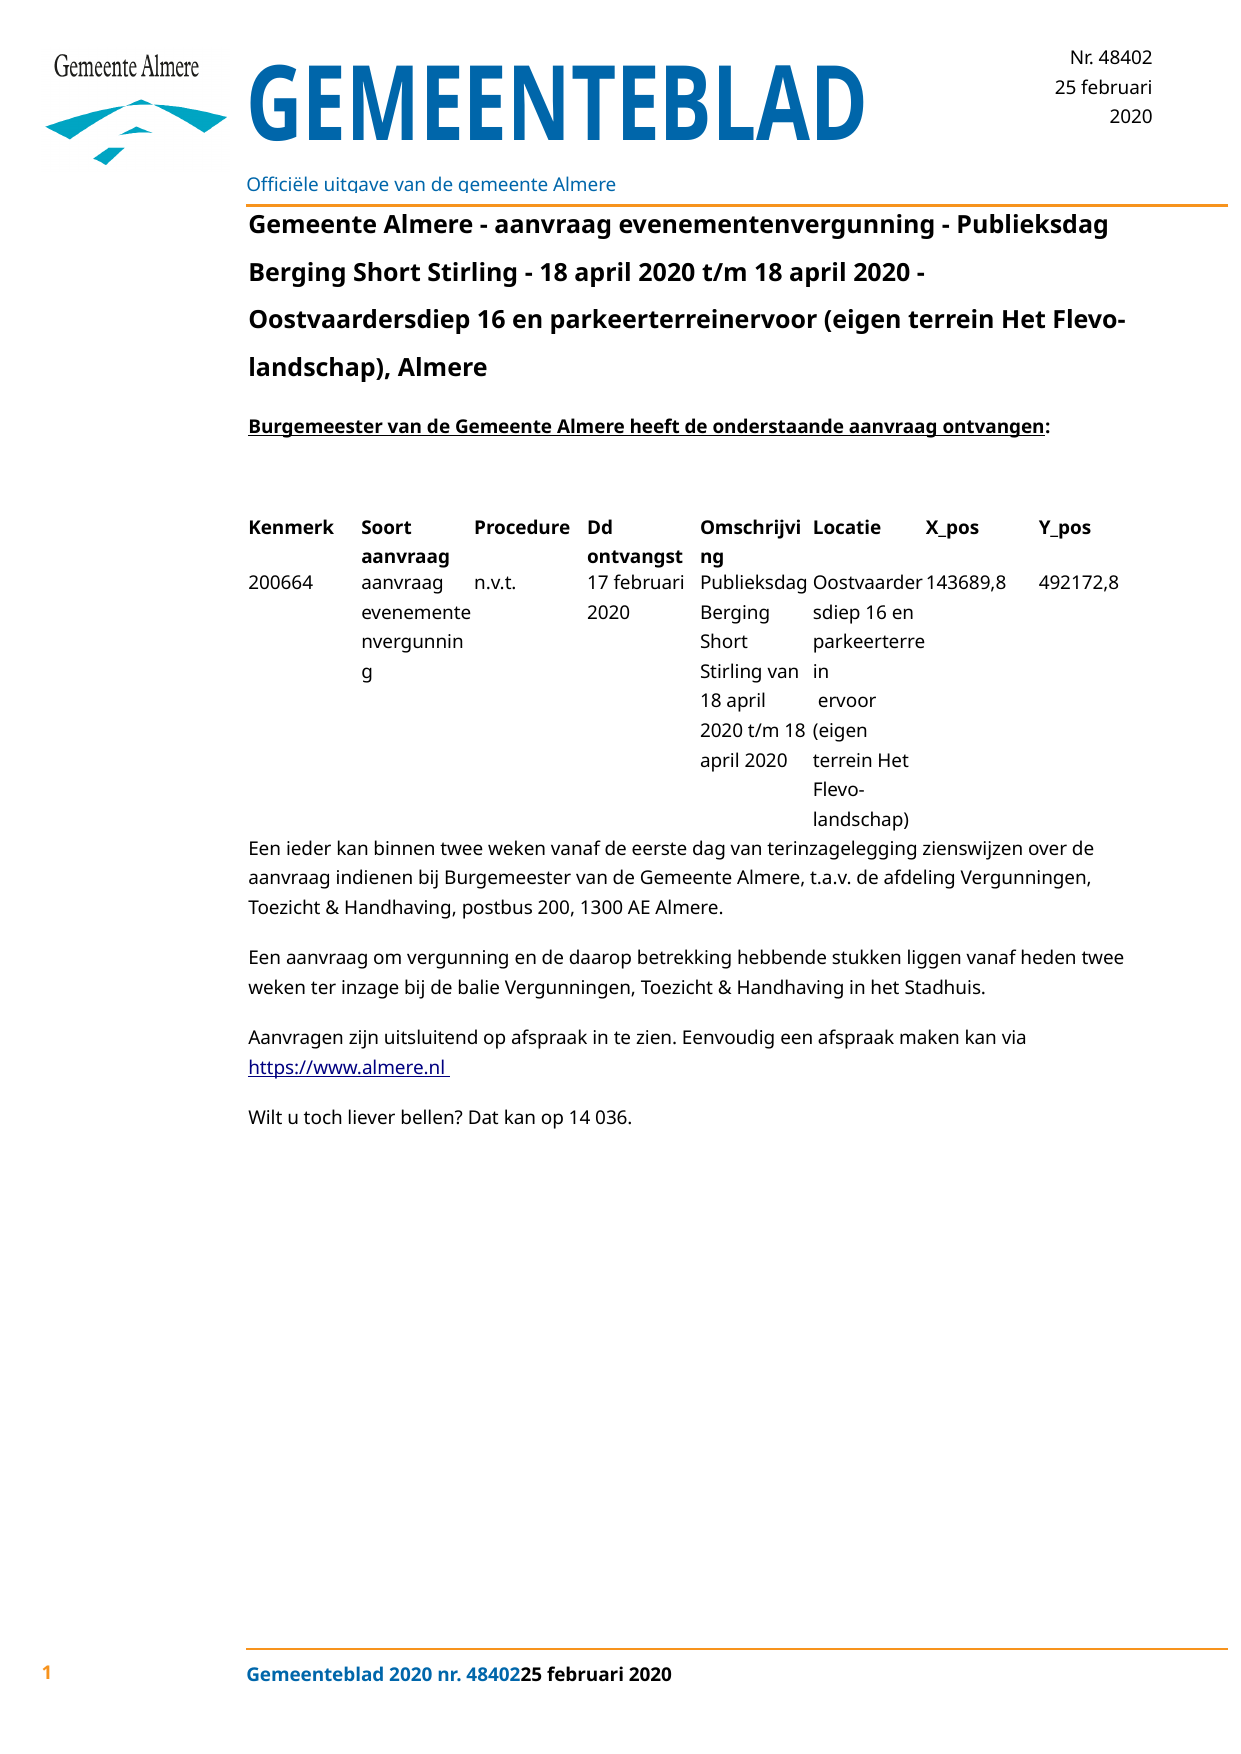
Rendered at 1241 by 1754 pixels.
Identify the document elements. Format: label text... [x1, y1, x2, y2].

table_header Y_pos [1039, 514, 1152, 569]
table_cell 492172,8 [1039, 569, 1152, 832]
table_header Locatie [813, 514, 926, 569]
table_header Procedure [474, 514, 587, 569]
text Een aanvraag om vergunning en de daarop betrekking hebbende stukken liggen vanaf heden twee weken ter inzage bij de balie Vergunningen, Toezicht & Handhaving in het Stadhuis. [248, 944, 1152, 1000]
table_cell aanvraag evenementenvergunning [361, 569, 474, 832]
table_header Kenmerk [248, 514, 361, 569]
text Wilt u toch liever bellen? Dat kan op 14 036. [248, 1104, 1152, 1130]
table_header X_pos [926, 514, 1038, 569]
table_cell 143689,8 [926, 569, 1038, 832]
text Een ieder kan binnen twee weken vanaf de eerste dag van terinzagelegging zienswijzen over de aanvraag indienen bij Burgemeester van de Gemeente Almere, t.a.v. de afdeling Vergunningen, Toezicht & Handhaving, postbus 200, 1300 AE Almere. [248, 835, 1152, 920]
text Burgemeester van de Gemeente Almere heeft de onderstaande aanvraag ontvangen: [248, 413, 1152, 439]
table_cell Publieksdag Berging Short Stirling van 18 april 2020 t/m 18 april 2020 [700, 569, 813, 832]
text Aanvragen zijn uitsluitend op afspraak in te zien. Eenvoudig een afspraak maken kan via https://www.almere.nl [248, 1024, 1152, 1080]
table_header Omschrijving [700, 514, 813, 569]
table_cell 200664 [248, 569, 361, 832]
table_header Soort aanvraag [361, 514, 474, 569]
picture [41, 47, 231, 172]
table_cell Oostvaardersdiep 16 en parkeerterrein ervoor (eigen terrein Het Flevo-landschap) [813, 569, 926, 832]
table_header Dd ontvangst [587, 514, 700, 569]
table_cell n.v.t. [474, 569, 587, 832]
text Gemeente Almere - aanvraag evenementenvergunning - Publieksdag Berging Short Stirling - 18 april 2020 t/m 18 april 2020 - Oostvaardersdiep 16 en parkeerterreinervoor (eigen terrein Het Flevo-landschap), Almere [248, 207, 1152, 384]
table_cell 17 februari 2020 [587, 569, 700, 832]
